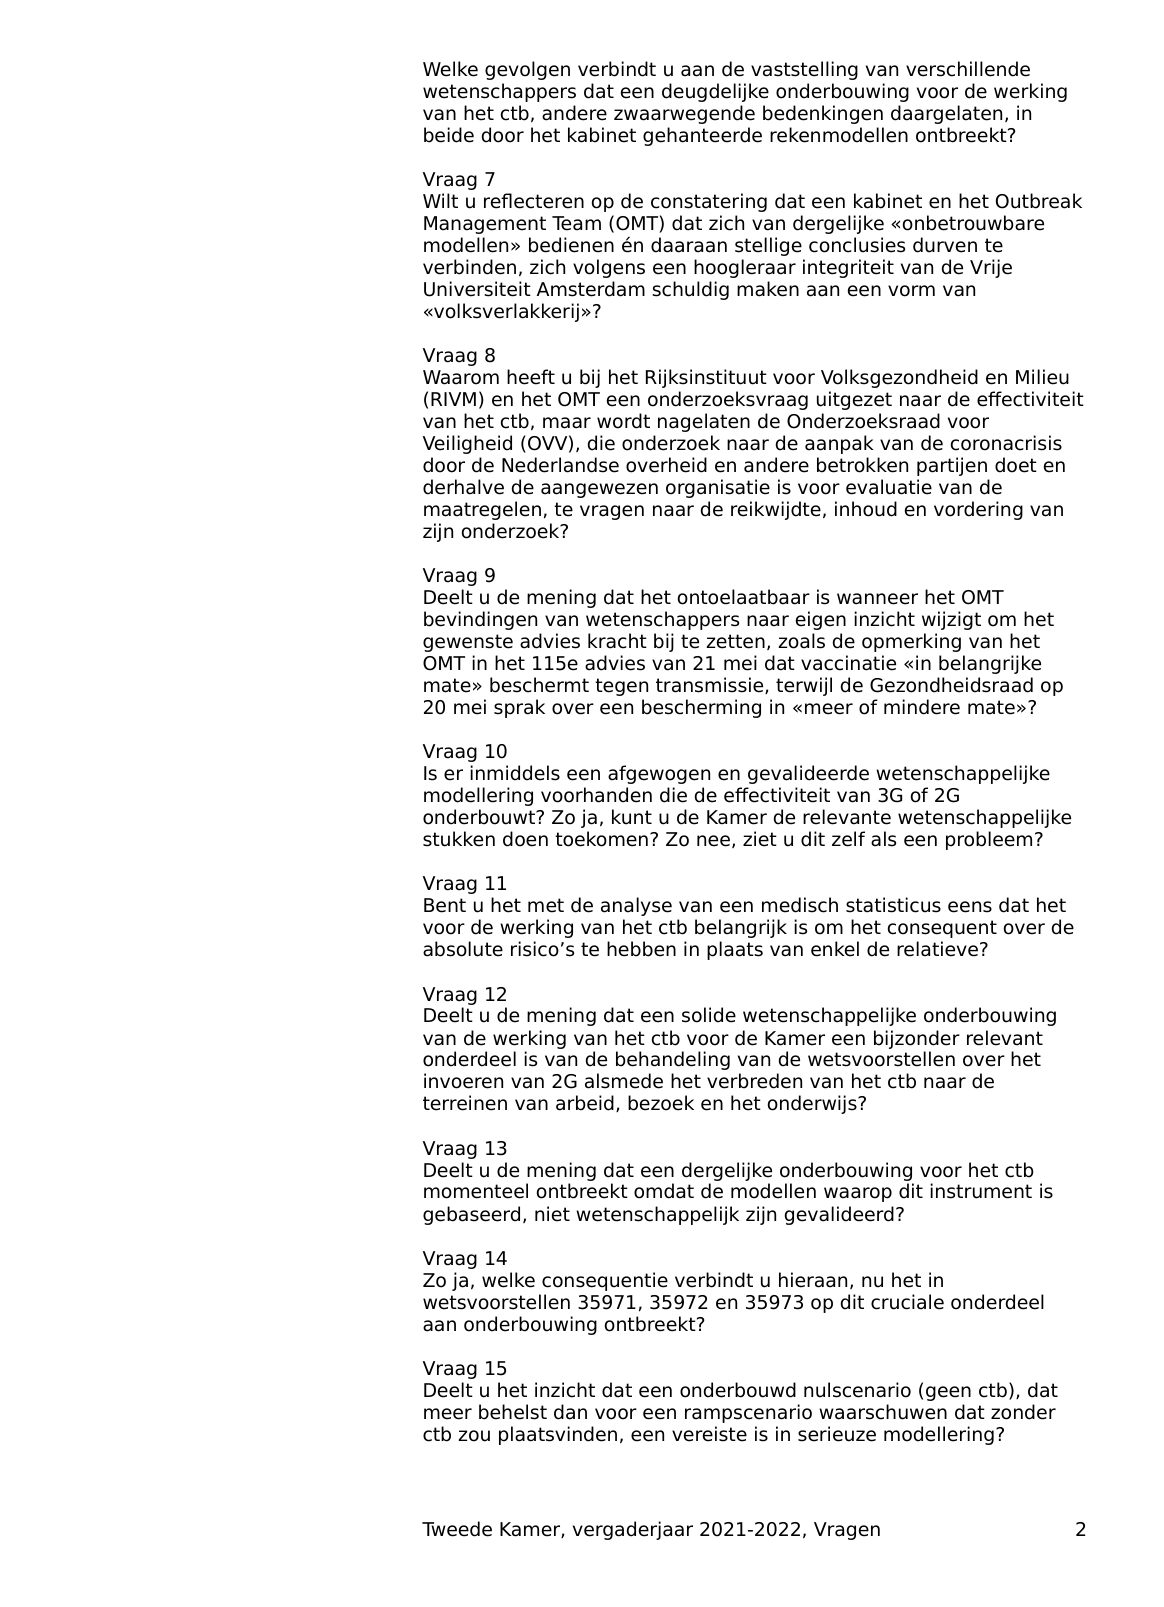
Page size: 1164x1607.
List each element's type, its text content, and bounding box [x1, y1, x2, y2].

text Deelt u de mening dat het ontoelaatbaar is wanneer het OMT bevindingen van wetenschappers naar eigen inzicht wijzigt om het gewenste advies kracht bij te zetten, zoals de opmerking van het OMT in het 115e advies van 21 mei dat vaccinatie «in belangrijke mate» beschermt tegen transmissie, terwijl de Gezondheidsraad op 20 mei sprak over een bescherming in «meer of mindere mate»? [422, 587, 1087, 719]
text Vraag 15 [422, 1358, 1087, 1380]
text Vraag 14 [422, 1248, 1087, 1269]
text Waarom heeft u bij het Rijksinstituut voor Volksgezondheid en Milieu (RIVM) en het OMT een onderzoeksvraag uitgezet naar de effectiviteit van het ctb, maar wordt nagelaten de Onderzoeksraad voor Veiligheid (OVV), die onderzoek naar de aanpak van de coronacrisis door de Nederlandse overheid en andere betrokken partijen doet en derhalve de aangewezen organisatie is voor evaluatie van de maatregelen, te vragen naar de reikwijdte, inhoud en vordering van zijn onderzoek? [422, 367, 1087, 543]
text Deelt u de mening dat een dergelijke onderbouwing voor het ctb momenteel ontbreekt omdat de modellen waarop dit instrument is gebaseerd, niet wetenschappelijk zijn gevalideerd? [422, 1159, 1087, 1225]
text Vraag 13 [422, 1137, 1087, 1159]
text Vraag 7 [422, 169, 1087, 191]
text Deelt u de mening dat een solide wetenschappelijke onderbouwing van de werking van het ctb voor de Kamer een bijzonder relevant onderdeel is van de behandeling van de wetsvoorstellen over het invoeren van 2G alsmede het verbreden van het ctb naar de terreinen van arbeid, bezoek en het onderwijs? [422, 1005, 1087, 1115]
text Wilt u reflecteren op de constatering dat een kabinet en het Outbreak Management Team (OMT) dat zich van dergelijke «onbetrouwbare modellen» bedienen én daaraan stellige conclusies durven te verbinden, zich volgens een hoogleraar integriteit van de Vrije Universiteit Amsterdam schuldig maken aan een vorm van «volksverlakkerij»? [422, 191, 1087, 323]
text Deelt u het inzicht dat een onderbouwd nulscenario (geen ctb), dat meer behelst dan voor een rampscenario waarschuwen dat zonder ctb zou plaatsvinden, een vereiste is in serieuze modellering? [422, 1380, 1087, 1446]
text Zo ja, welke consequentie verbindt u hieraan, nu het in wetsvoorstellen 35971, 35972 en 35973 op dit cruciale onderdeel aan onderbouwing ontbreekt? [422, 1269, 1087, 1336]
text Welke gevolgen verbindt u aan de vaststelling van verschillende wetenschappers dat een deugdelijke onderbouwing voor de werking van het ctb, andere zwaarwegende bedenkingen daargelaten, in beide door het kabinet gehanteerde rekenmodellen ontbreekt? [422, 59, 1087, 147]
text Vraag 11 [422, 873, 1087, 895]
text Is er inmiddels een afgewogen en gevalideerde wetenschappelijke modellering voorhanden die de effectiviteit van 3G of 2G onderbouwt? Zo ja, kunt u de Kamer de relevante wetenschappelijke stukken doen toekomen? Zo nee, ziet u dit zelf als een probleem? [422, 763, 1087, 851]
text Vraag 12 [422, 983, 1087, 1005]
text Bent u het met de analyse van een medisch statisticus eens dat het voor de werking van het ctb belangrijk is om het consequent over de absolute risico’s te hebben in plaats van enkel de relatieve? [422, 895, 1087, 961]
text Vraag 9 [422, 565, 1087, 587]
text Vraag 10 [422, 741, 1087, 763]
text Vraag 8 [422, 345, 1087, 367]
